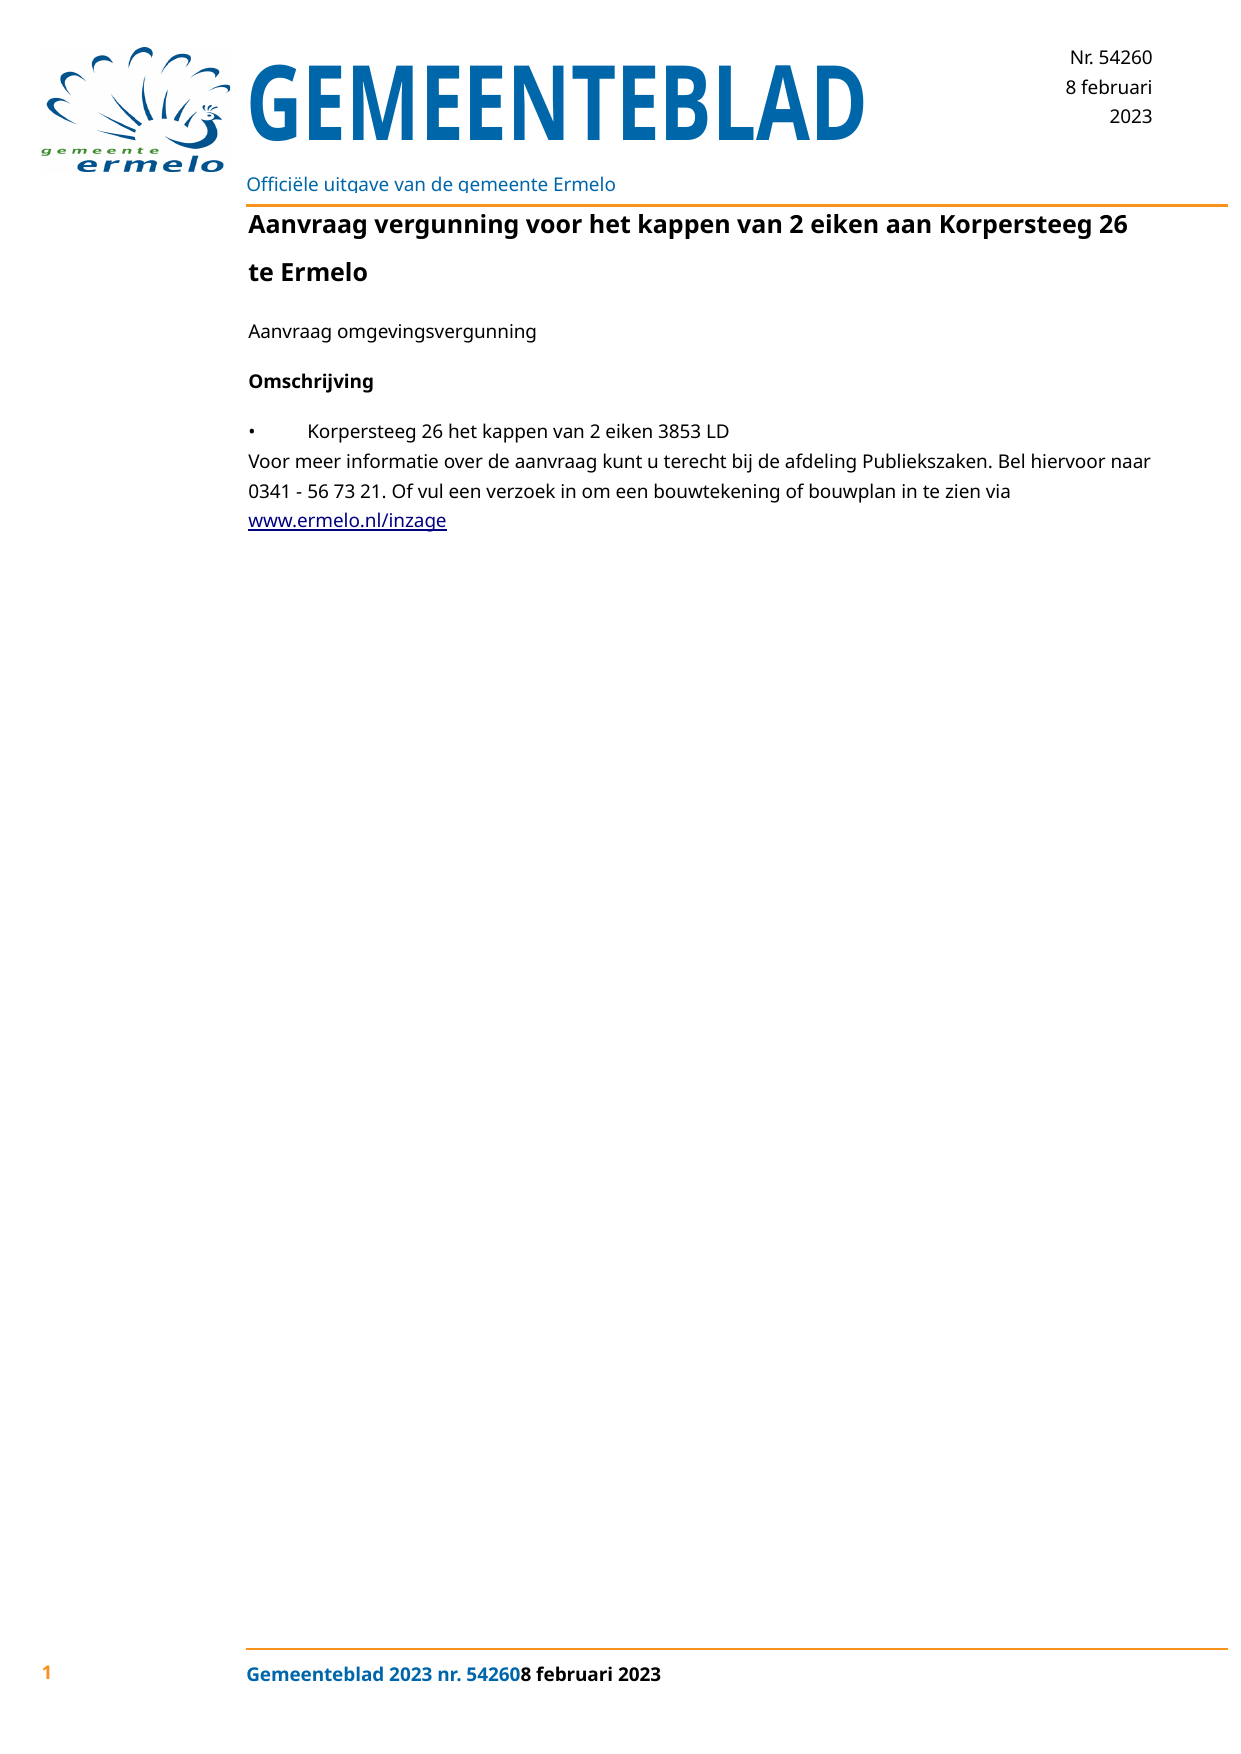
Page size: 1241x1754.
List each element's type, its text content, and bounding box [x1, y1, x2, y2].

text Omschrijving [248, 368, 1152, 394]
picture [41, 47, 231, 172]
text Voor meer informatie over de aanvraag kunt u terecht bij de afdeling Publiekszaken. Bel hiervoor naar 0341 - 56 73 21. Of vul een verzoek in om een bouwtekening of bouwplan in te zien via www.ermelo.nl/inzage [248, 448, 1152, 533]
list Korpersteeg 26 het kappen van 2 eiken 3853 LD [248, 419, 1152, 444]
text Aanvraag omgevingsvergunning [248, 318, 1152, 344]
text Aanvraag vergunning voor het kappen van 2 eiken aan Korpersteeg 26 te Ermelo [248, 207, 1152, 288]
